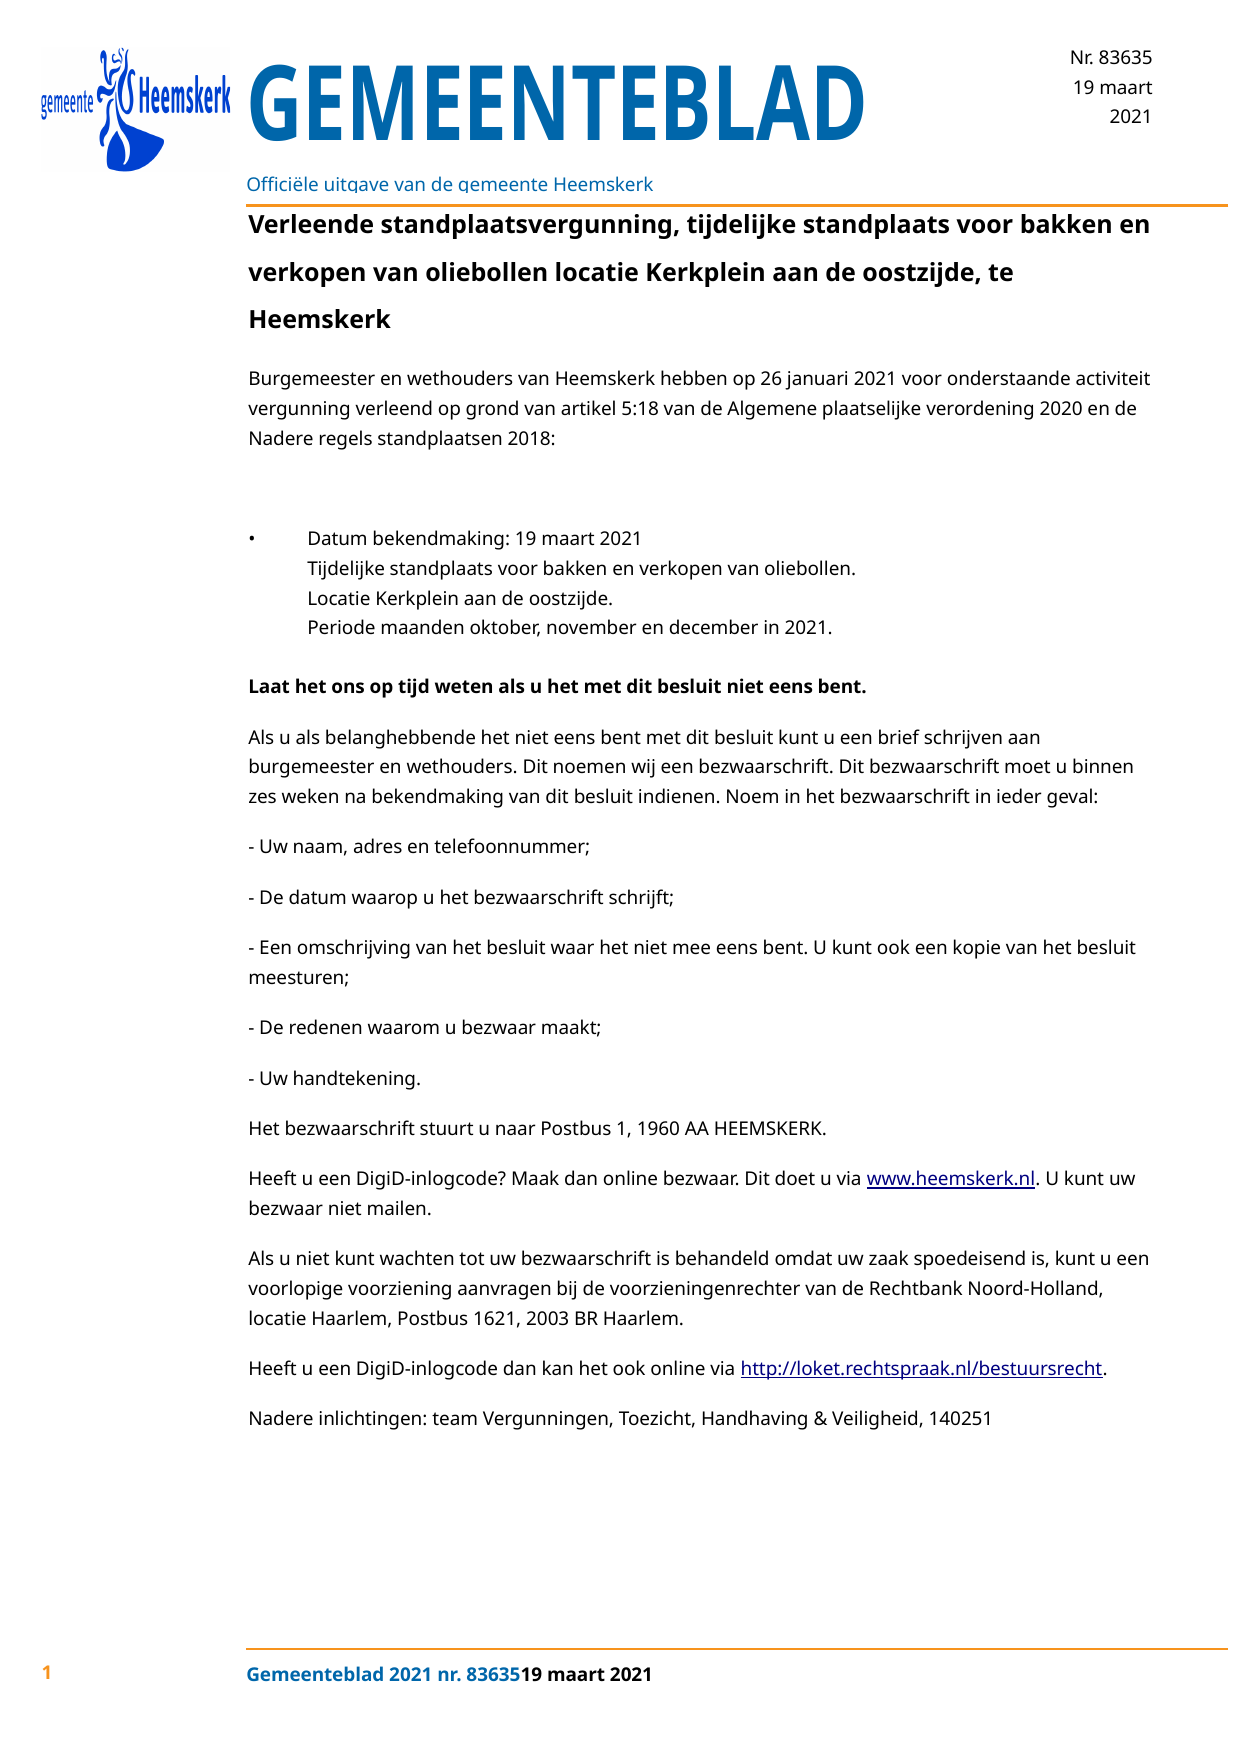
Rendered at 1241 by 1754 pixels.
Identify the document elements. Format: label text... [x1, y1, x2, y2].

text Verleende standplaatsvergunning, tijdelijke standplaats voor bakken en verkopen van oliebollen locatie Kerkplein aan de oostzijde, te Heemskerk [248, 207, 1152, 336]
text Als u als belanghebbende het niet eens bent met dit besluit kunt u een brief schrijven aan burgemeester en wethouders. Dit noemen wij een bezwaarschrift. Dit bezwaarschrift moet u binnen zes weken na bekendmaking van dit besluit indienen. Noem in het bezwaarschrift in ieder geval: [248, 724, 1152, 809]
text Het bezwaarschrift stuurt u naar Postbus 1, 1960 AA HEEMSKERK. [248, 1115, 1152, 1141]
list Tijdelijke standplaats voor bakken en verkopen van oliebollen. [248, 555, 1152, 581]
text - Uw handtekening. [248, 1065, 1152, 1090]
text Laat het ons op tijd weten als u het met dit besluit niet eens bent. [248, 673, 1152, 699]
picture [41, 47, 231, 172]
list Datum bekendmaking: 19 maart 2021 [248, 526, 1152, 551]
text - Een omschrijving van het besluit waar het niet mee eens bent. U kunt ook een kopie van het besluit meesturen; [248, 934, 1152, 989]
text Heeft u een DigiD-inlogcode dan kan het ook online via http://loket.rechtspraak.nl/bestuursrecht. [248, 1355, 1152, 1381]
text Heeft u een DigiD-inlogcode? Maak dan online bezwaar. Dit doet u via www.heemskerk.nl. U kunt uw bezwaar niet mailen. [248, 1166, 1152, 1221]
text Burgemeester en wethouders van Heemskerk hebben op 26 januari 2021 voor onderstaande activiteit vergunning verleend op grond van artikel 5:18 van de Algemene plaatselijke verordening 2020 en de Nadere regels standplaatsen 2018: [248, 366, 1152, 450]
text - Uw naam, adres en telefoonnummer; [248, 833, 1152, 859]
list Periode maanden oktober, november en december in 2021. [248, 614, 1152, 640]
list Locatie Kerkplein aan de oostzijde. [248, 585, 1152, 610]
text - De redenen waarom u bezwaar maakt; [248, 1014, 1152, 1040]
text Nadere inlichtingen: team Vergunningen, Toezicht, Handhaving & Veiligheid, 140251 [248, 1406, 1152, 1431]
text Als u niet kunt wachten tot uw bezwaarschrift is behandeld omdat uw zaak spoedeisend is, kunt u een voorlopige voorziening aanvragen bij de voorzieningenrechter van de Rechtbank Noord-Holland, locatie Haarlem, Postbus 1621, 2003 BR Haarlem. [248, 1246, 1152, 1330]
text - De datum waarop u het bezwaarschrift schrijft; [248, 884, 1152, 909]
